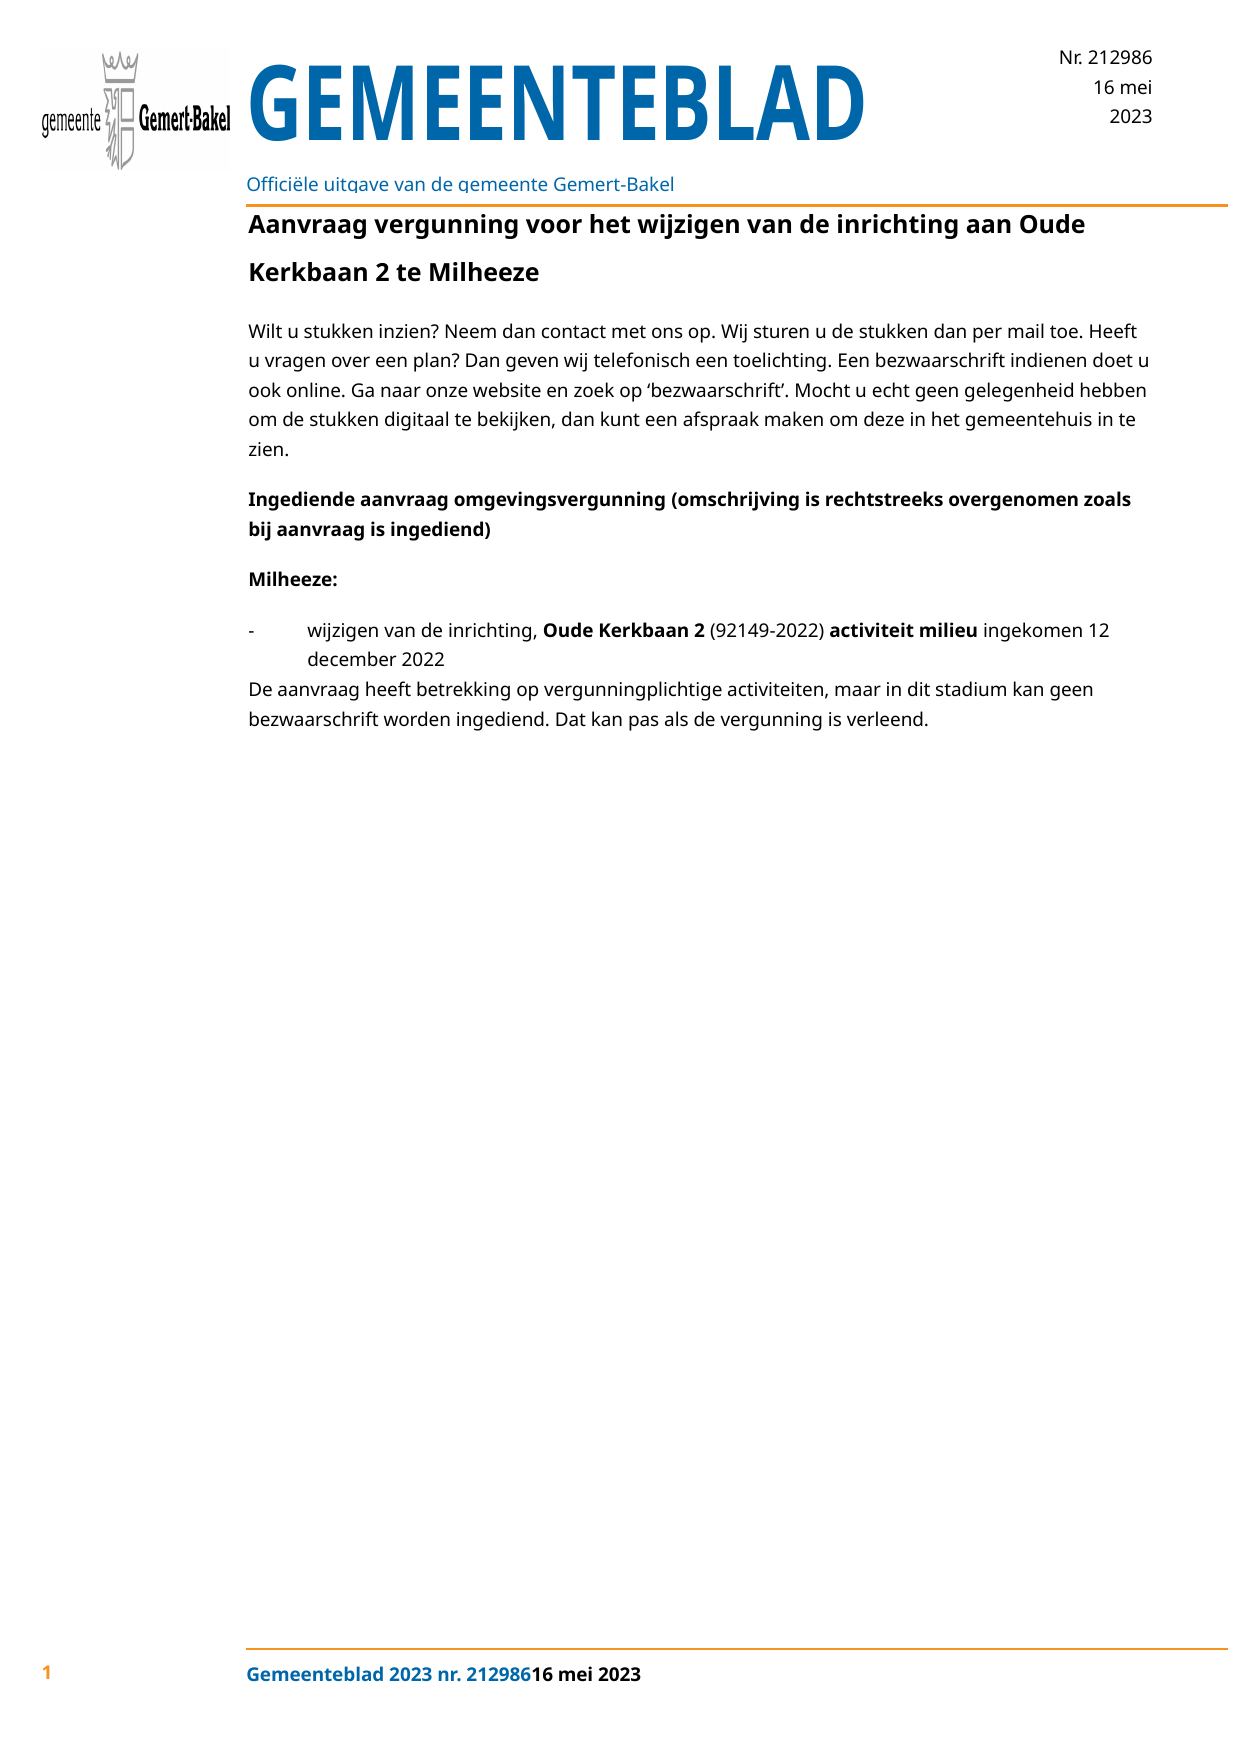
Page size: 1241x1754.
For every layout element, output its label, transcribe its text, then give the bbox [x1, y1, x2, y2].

text De aanvraag heeft betrekking op vergunningplichtige activiteiten, maar in dit stadium kan geen bezwaarschrift worden ingediend. Dat kan pas als de vergunning is verleend. [248, 676, 1152, 732]
text Milheeze: [248, 567, 1152, 592]
text Ingediende aanvraag omgevingsvergunning (omschrijving is rechtstreeks overgenomen zoals bij aanvraag is ingediend) [248, 487, 1152, 542]
text Aanvraag vergunning voor het wijzigen van de inrichting aan Oude Kerkbaan 2 te Milheeze [248, 207, 1152, 288]
text Wilt u stukken inzien? Neem dan contact met ons op. Wij sturen u de stukken dan per mail toe. Heeft u vragen over een plan? Dan geven wij telefonisch een toelichting. Een bezwaarschrift indienen doet u ook online. Ga naar onze website en zoek op ‘bezwaarschrift’. Mocht u echt geen gelegenheid hebben om de stukken digitaal te bekijken, dan kunt een afspraak maken om deze in het gemeentehuis in te zien. [248, 318, 1152, 462]
picture [41, 47, 231, 172]
list wijzigen van de inrichting, Oude Kerkbaan 2 (92149-2022) activiteit milieu ingekomen 12 december 2022 [248, 617, 1152, 672]
